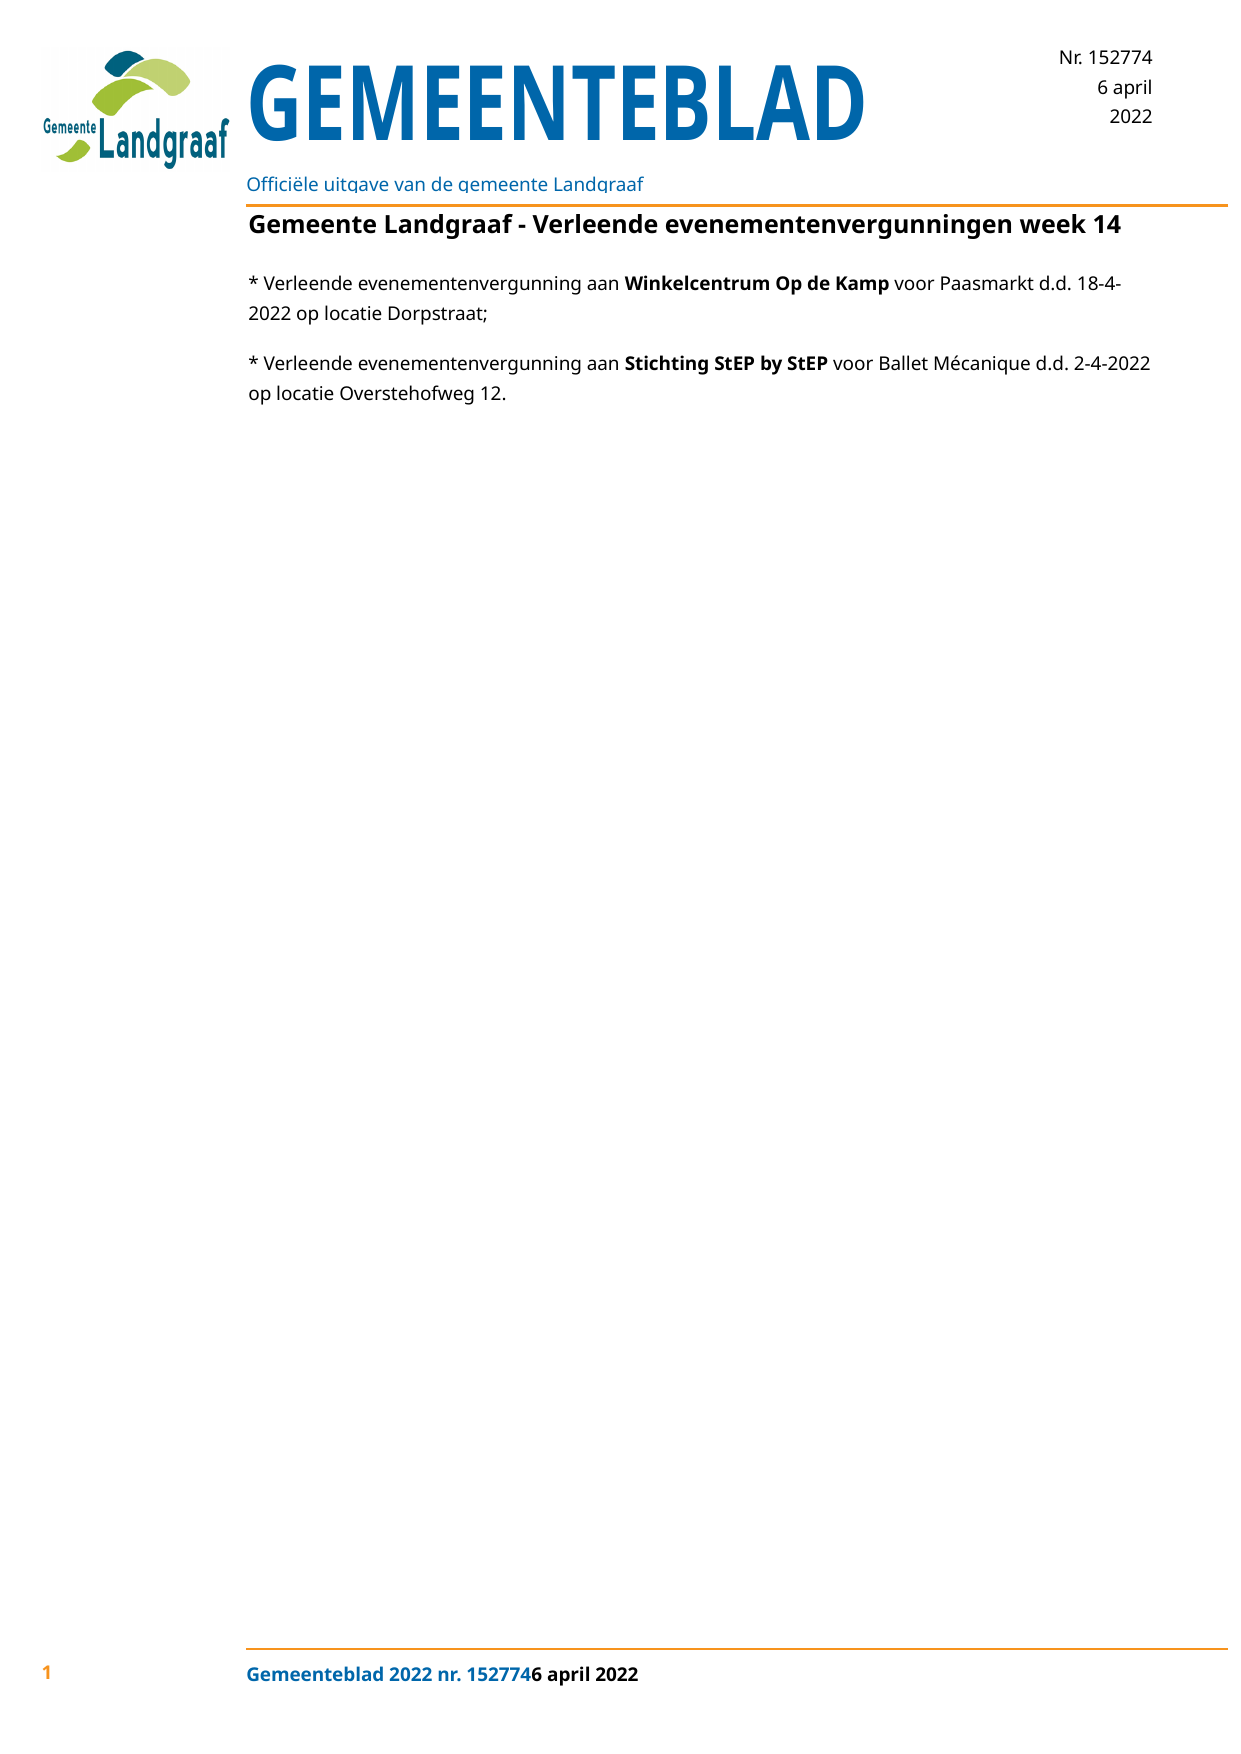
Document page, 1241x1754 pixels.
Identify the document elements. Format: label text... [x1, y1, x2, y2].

text Gemeente Landgraaf - Verleende evenementenvergunningen week 14 [248, 207, 1152, 241]
picture [41, 47, 231, 172]
text * Verleende evenementenvergunning aan Stichting StEP by StEP voor Ballet Mécanique d.d. 2-4-2022 op locatie Overstehofweg 12. [248, 350, 1152, 406]
text * Verleende evenementenvergunning aan Winkelcentrum Op de Kamp voor Paasmarkt d.d. 18-4-2022 op locatie Dorpstraat; [248, 270, 1152, 326]
